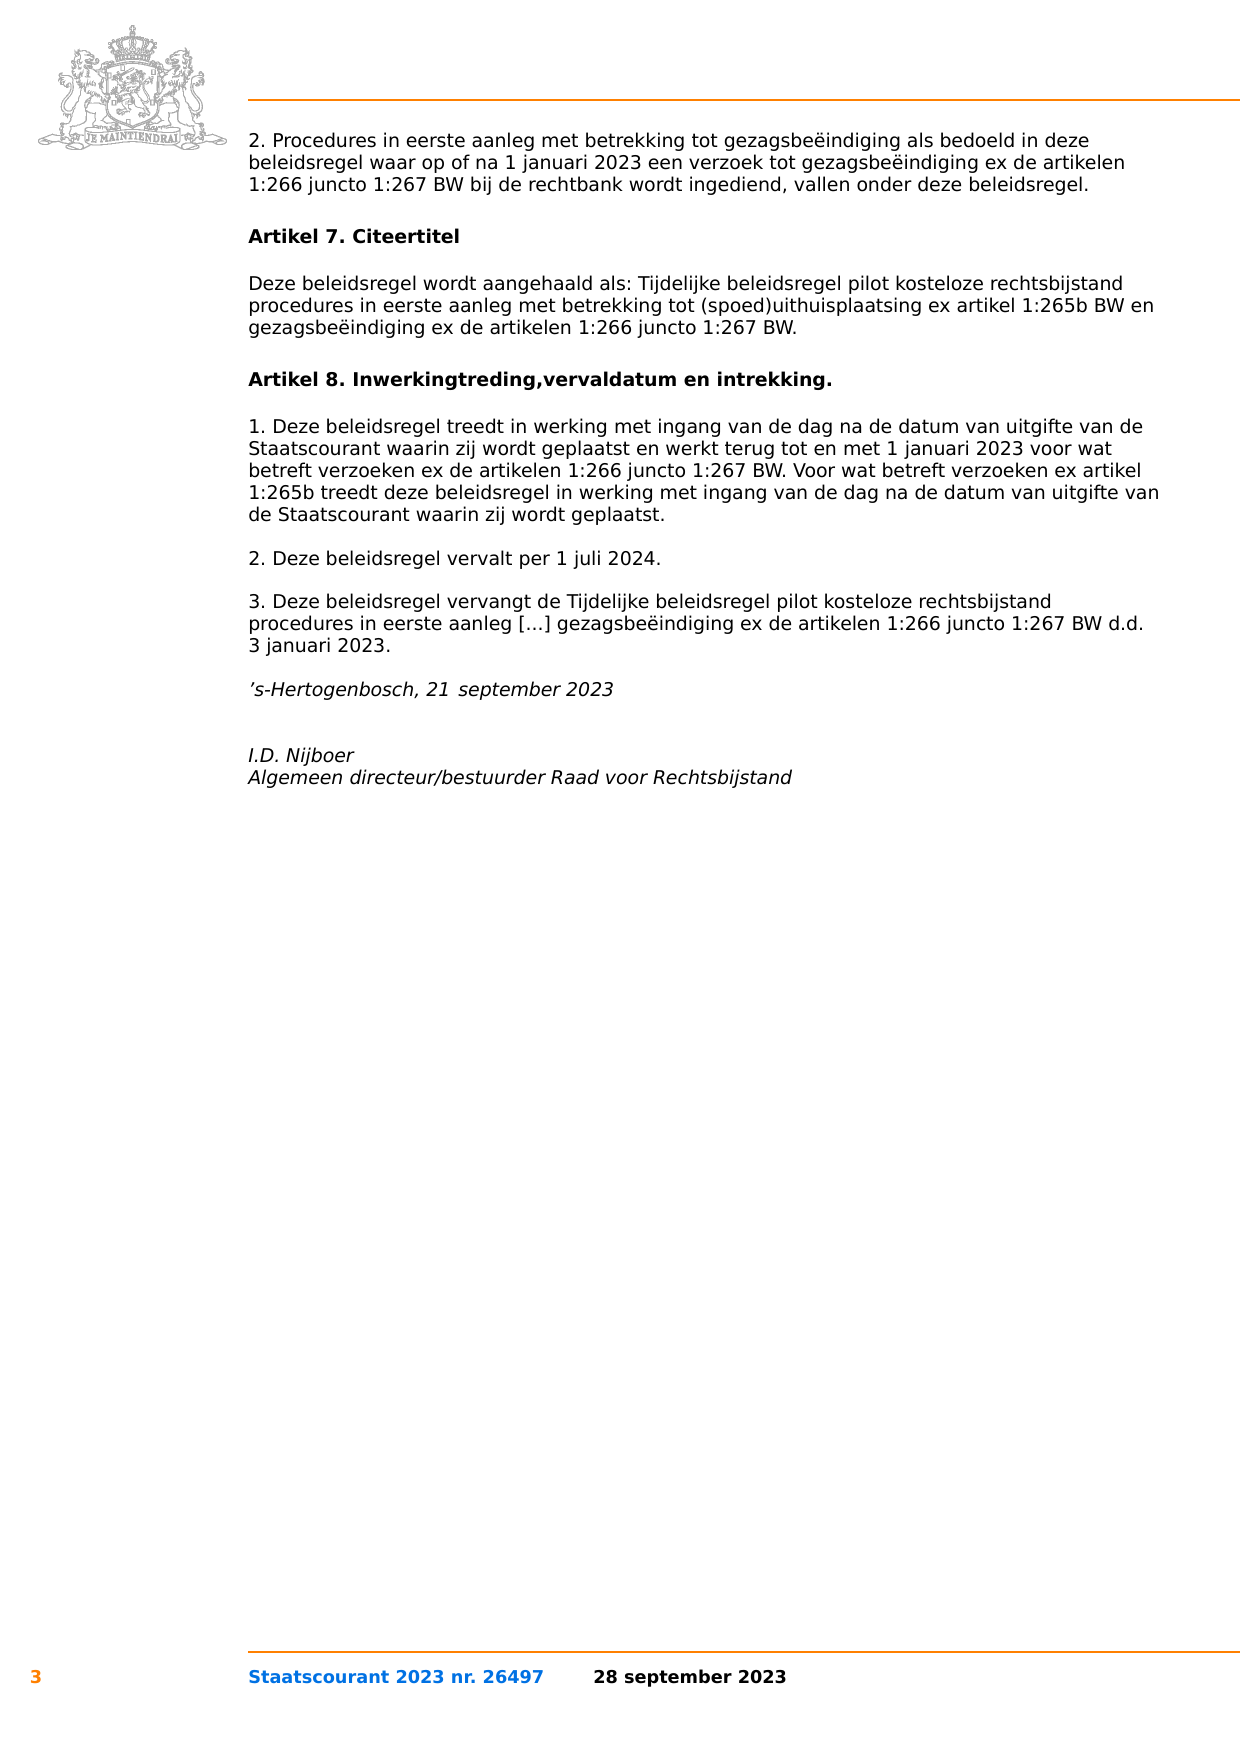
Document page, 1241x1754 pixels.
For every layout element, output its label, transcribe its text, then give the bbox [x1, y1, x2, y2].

text Deze beleidsregel wordt aangehaald als: Tijdelijke beleidsregel pilot kosteloze rechtsbijstand procedures in eerste aanleg met betrekking tot (spoed)uithuisplaatsing ex artikel 1:265b BW en gezagsbeëindiging ex de artikelen 1:266 juncto 1:267 BW. [248, 273, 1163, 339]
text 2. Procedures in eerste aanleg met betrekking tot gezagsbeëindiging als bedoeld in deze beleidsregel waar op of na 1 januari 2023 een verzoek tot gezagsbeëindiging ex de artikelen 1:266 juncto 1:267 BW bij de rechtbank wordt ingediend, vallen onder deze beleidsregel. [248, 130, 1163, 196]
text 2. Deze beleidsregel vervalt per 1 juli 2024. [248, 547, 1163, 569]
subtitle Artikel 7. Citeertitel [248, 226, 1163, 248]
text I.D. Nijboer Algemeen directeur/bestuurder Raad voor Rechtsbijstand [248, 723, 1163, 789]
text 3. Deze beleidsregel vervangt de Tijdelijke beleidsregel pilot kosteloze rechtsbijstand procedures in eerste aanleg [...] gezagsbeëindiging ex de artikelen 1:266 juncto 1:267 BW d.d. 3 januari 2023. [248, 591, 1163, 657]
text 1. Deze beleidsregel treedt in werking met ingang van de dag na de datum van uitgifte van de Staatscourant waarin zij wordt geplaatst en werkt terug tot en met 1 januari 2023 voor wat betreft verzoeken ex de artikelen 1:266 juncto 1:267 BW. Voor wat betreft verzoeken ex artikel 1:265b treedt deze beleidsregel in werking met ingang van de dag na de datum van uitgifte van de Staatscourant waarin zij wordt geplaatst. [248, 416, 1163, 526]
picture [38, 25, 227, 150]
subtitle Artikel 8. Inwerkingtreding,vervaldatum en intrekking. [248, 369, 1163, 391]
text ’s-Hertogenbosch, 21 september 2023 [248, 679, 1163, 701]
